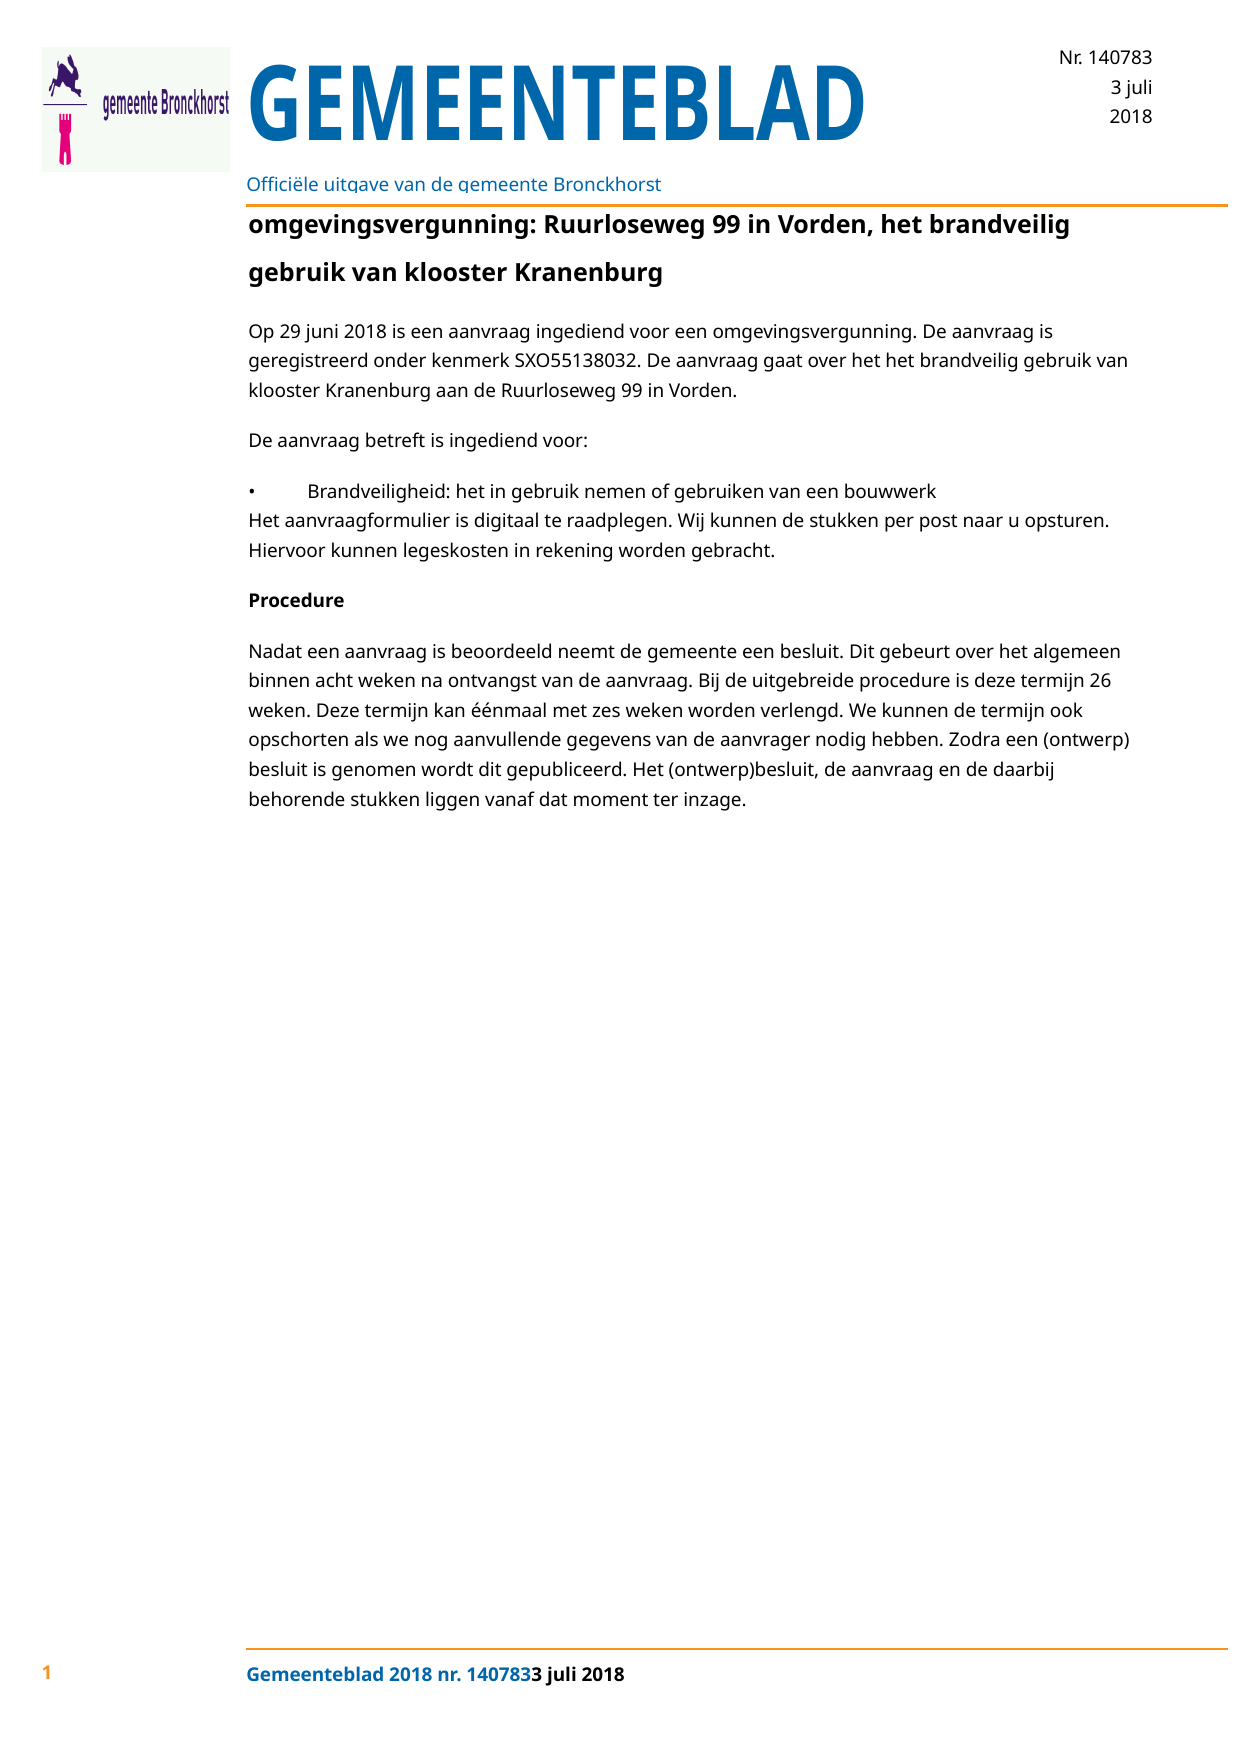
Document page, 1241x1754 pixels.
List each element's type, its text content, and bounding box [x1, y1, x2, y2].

picture [41, 47, 231, 172]
text Procedure [248, 587, 1152, 613]
text De aanvraag betreft is ingediend voor: [248, 427, 1152, 453]
list Brandveiligheid: het in gebruik nemen of gebruiken van een bouwwerk [248, 478, 1152, 504]
text Het aanvraagformulier is digitaal te raadplegen. Wij kunnen de stukken per post naar u opsturen. Hiervoor kunnen legeskosten in rekening worden gebracht. [248, 507, 1152, 563]
text omgevingsvergunning: Ruurloseweg 99 in Vorden, het brandveilig gebruik van klooster Kranenburg [248, 207, 1152, 288]
text Op 29 juni 2018 is een aanvraag ingediend voor een omgevingsvergunning. De aanvraag is geregistreerd onder kenmerk SXO55138032. De aanvraag gaat over het het brandveilig gebruik van klooster Kranenburg aan de Ruurloseweg 99 in Vorden. [248, 318, 1152, 403]
text Nadat een aanvraag is beoordeeld neemt de gemeente een besluit. Dit gebeurt over het algemeen binnen acht weken na ontvangst van de aanvraag. Bij de uitgebreide procedure is deze termijn 26 weken. Deze termijn kan éénmaal met zes weken worden verlengd. We kunnen de termijn ook opschorten als we nog aanvullende gegevens van de aanvrager nodig hebben. Zodra een (ontwerp) besluit is genomen wordt dit gepubliceerd. Het (ontwerp)besluit, de aanvraag en de daarbij behorende stukken liggen vanaf dat moment ter inzage. [248, 638, 1152, 812]
